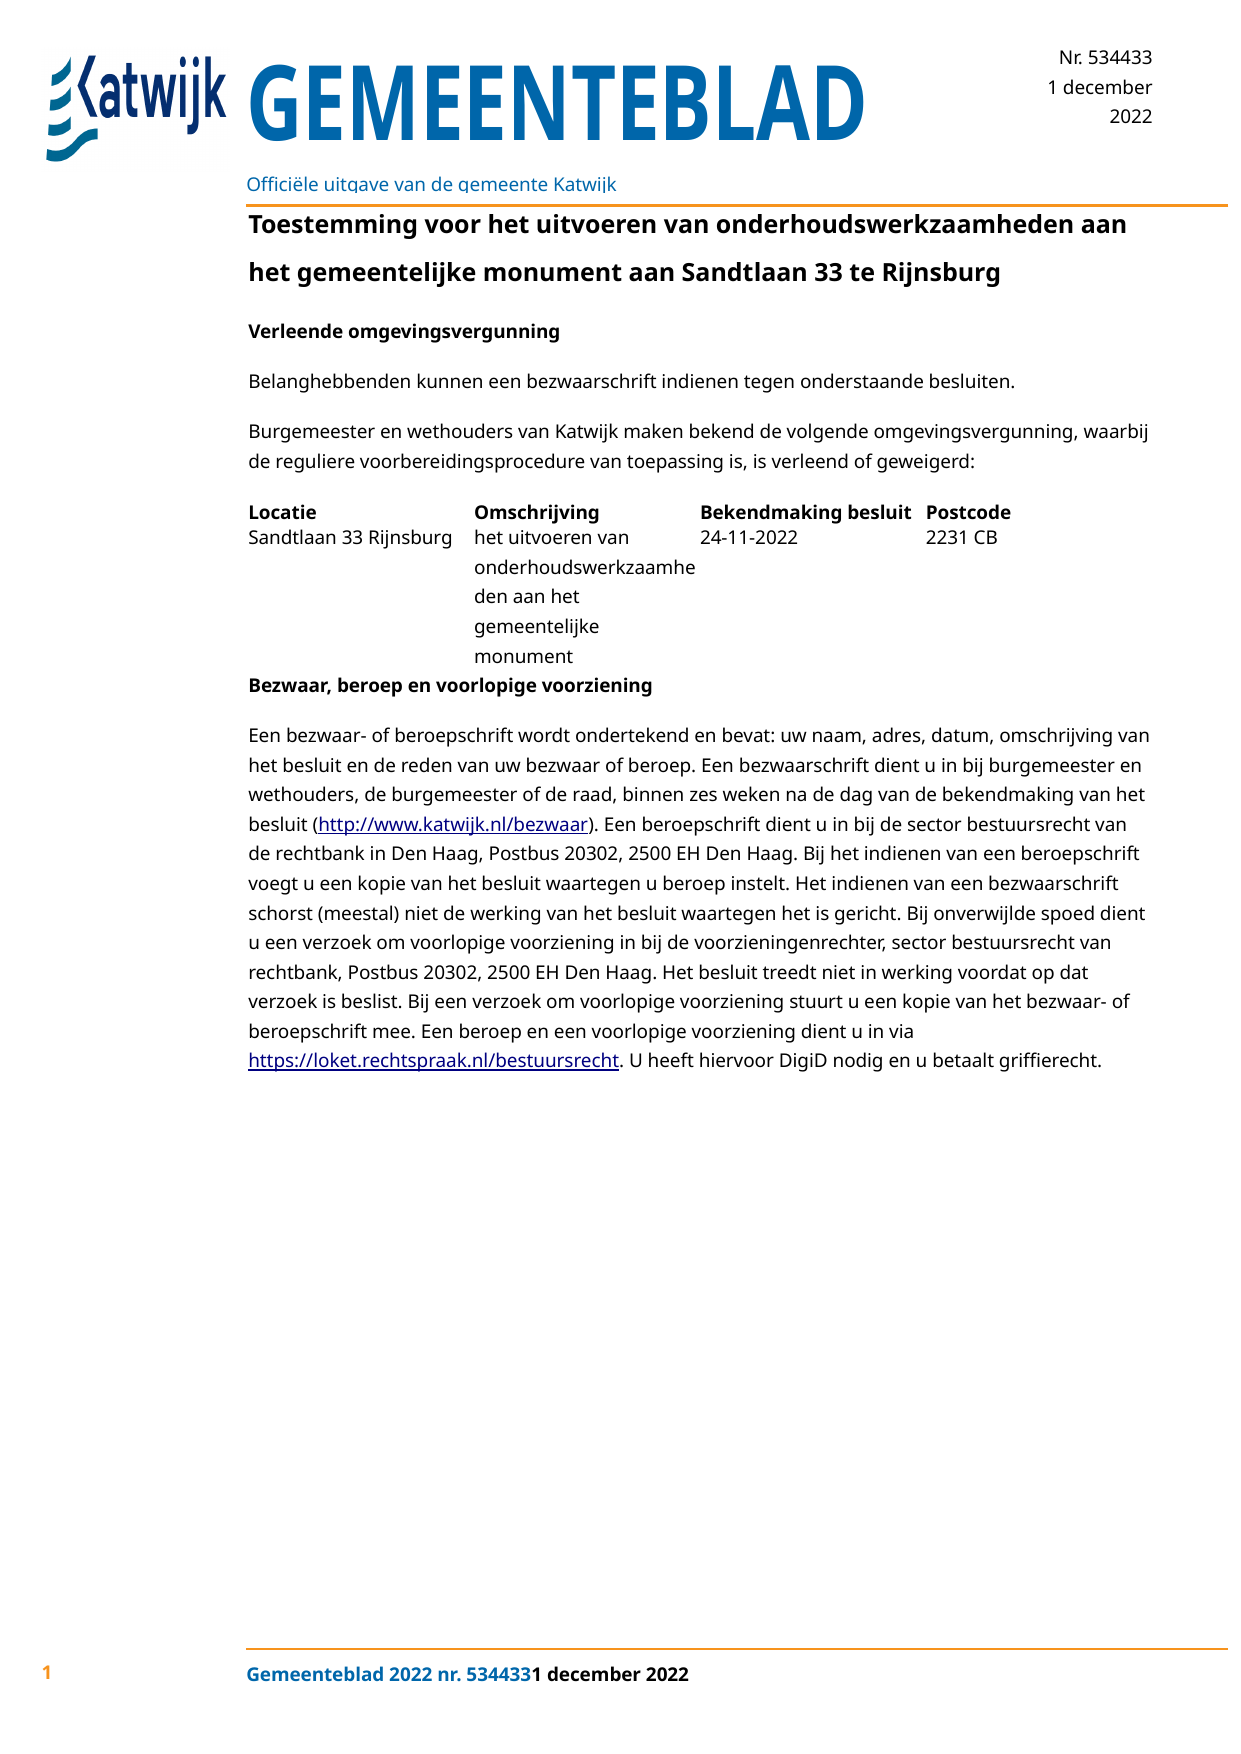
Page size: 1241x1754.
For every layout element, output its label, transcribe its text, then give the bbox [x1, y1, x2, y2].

table_header Bekendmaking besluit [700, 499, 926, 524]
table_cell 24-11-2022 [700, 525, 926, 669]
table_header Locatie [248, 499, 474, 524]
text Verleende omgevingsvergunning [248, 318, 1152, 344]
text Burgemeester en wethouders van Katwijk maken bekend de volgende omgevingsvergunning, waarbij de reguliere voorbereidingsprocedure van toepassing is, is verleend of geweigerd: [248, 419, 1152, 474]
table_header Omschrijving [474, 499, 700, 524]
table_header Postcode [926, 499, 1152, 524]
text Bezwaar, beroep en voorlopige voorziening [248, 672, 1152, 698]
picture [41, 47, 231, 172]
table_cell Sandtlaan 33 Rijnsburg [248, 525, 474, 669]
text Belanghebbenden kunnen een bezwaarschrift indienen tegen onderstaande besluiten. [248, 368, 1152, 394]
text Een bezwaar- of beroepschrift wordt ondertekend en bevat: uw naam, adres, datum, omschrijving van het besluit en de reden van uw bezwaar of beroep. Een bezwaarschrift dient u in bij burgemeester en wethouders, de burgemeester of de raad, binnen zes weken na de dag van de bekendmaking van het besluit (http://www.katwijk.nl/bezwaar). Een beroepschrift dient u in bij de sector bestuursrecht van de rechtbank in Den Haag, Postbus 20302, 2500 EH Den Haag. Bij het indienen van een beroepschrift voegt u een kopie van het besluit waartegen u beroep instelt. Het indienen van een bezwaarschrift schorst (meestal) niet de werking van het besluit waartegen het is gericht. Bij onverwijlde spoed dient u een verzoek om voorlopige voorziening in bij de voorzieningenrechter, sector bestuursrecht van rechtbank, Postbus 20302, 2500 EH Den Haag. Het besluit treedt niet in werking voordat op dat verzoek is beslist. Bij een verzoek om voorlopige voorziening stuurt u een kopie van het bezwaar- of beroepschrift mee. Een beroep en een voorlopige voorziening dient u in via https://loket.rechtspraak.nl/bestuursrecht. U heeft hiervoor DigiD nodig en u betaalt griffierecht. [248, 722, 1152, 1073]
table_cell 2231 CB [926, 525, 1152, 669]
table_cell het uitvoeren van onderhoudswerkzaamheden aan het gemeentelijke monument [474, 525, 700, 669]
text Toestemming voor het uitvoeren van onderhoudswerkzaamheden aan het gemeentelijke monument aan Sandtlaan 33 te Rijnsburg [248, 207, 1152, 288]
